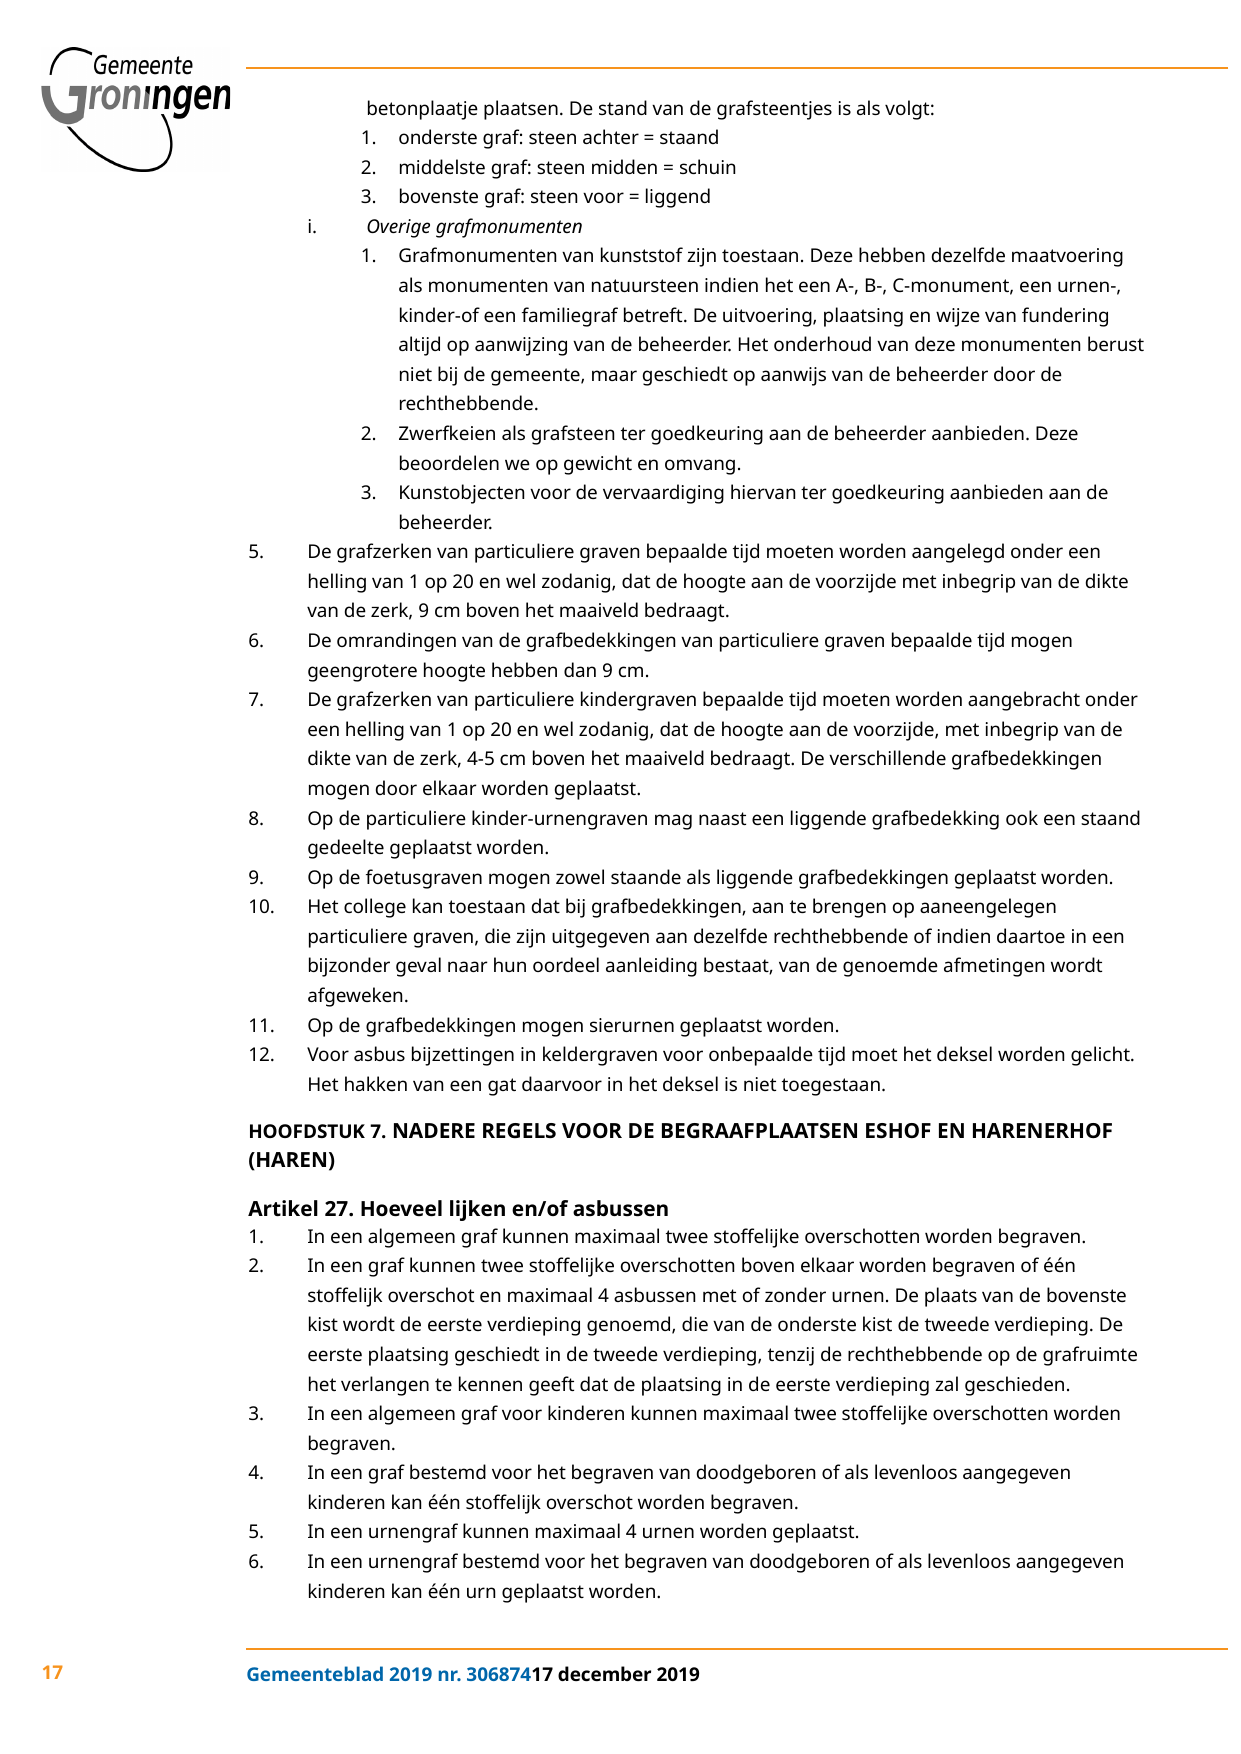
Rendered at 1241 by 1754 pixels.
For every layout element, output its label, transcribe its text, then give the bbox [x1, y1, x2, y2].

text Artikel 27. Hoeveel lijken en/of asbussen [248, 1194, 1152, 1223]
list bovenste graf: steen voor = liggend [361, 183, 1152, 209]
list In een graf kunnen twee stoffelijke overschotten boven elkaar worden begraven of één stoffelijk overschot en maximaal 4 asbussen met of zonder urnen. De plaats van de bovenste kist wordt de eerste verdieping genoemd, die van de onderste kist de tweede verdieping. De eerste plaatsing geschiedt in de tweede verdieping, tenzij de rechthebbende op de grafruimte het verlangen te kennen geeft dat de plaatsing in de eerste verdieping zal geschieden. [248, 1252, 1152, 1396]
list middelste graf: steen midden = schuin [361, 154, 1152, 180]
list In een urnengraf kunnen maximaal 4 urnen worden geplaatst. [248, 1519, 1152, 1544]
list betonplaatje plaatsen. De stand van de grafsteentjes is als volgt: [307, 95, 1152, 121]
list De grafzerken van particuliere kindergraven bepaalde tijd moeten worden aangebracht onder een helling van 1 op 20 en wel zodanig, dat de hoogte aan de voorzijde, met inbegrip van de dikte van de zerk, 4-5 cm boven het maaiveld bedraagt. De verschillende grafbedekkingen mogen door elkaar worden geplaatst. [248, 686, 1152, 801]
list Op de foetusgraven mogen zowel staande als liggende grafbedekkingen geplaatst worden. [248, 864, 1152, 890]
list De grafzerken van particuliere graven bepaalde tijd moeten worden aangelegd onder een helling van 1 op 20 en wel zodanig, dat de hoogte aan de voorzijde met inbegrip van de dikte van de zerk, 9 cm boven het maaiveld bedraagt. [248, 538, 1152, 623]
list In een urnengraf bestemd voor het begraven van doodgeboren of als levenloos aangegeven kinderen kan één urn geplaatst worden. [248, 1548, 1152, 1603]
list Voor asbus bijzettingen in keldergraven voor onbepaalde tijd moet het deksel worden gelicht. Het hakken van een gat daarvoor in het deksel is niet toegestaan. [248, 1041, 1152, 1097]
picture [41, 47, 231, 172]
list In een algemeen graf kunnen maximaal twee stoffelijke overschotten worden begraven. [248, 1223, 1152, 1248]
list Overige grafmonumenten [307, 213, 1152, 239]
text HOOFDSTUK 7. NADERE REGELS VOOR DE BEGRAAFPLAATSEN ESHOF EN HARENERHOF (HAREN) [248, 1117, 1152, 1173]
list onderste graf: steen achter = staand [361, 124, 1152, 150]
list Het college kan toestaan dat bij grafbedekkingen, aan te brengen op aaneengelegen particuliere graven, die zijn uitgegeven aan dezelfde rechthebbende of indien daartoe in een bijzonder geval naar hun oordeel aanleiding bestaat, van de genoemde afmetingen wordt afgeweken. [248, 893, 1152, 1008]
list Grafmonumenten van kunststof zijn toestaan. Deze hebben dezelfde maatvoering als monumenten van natuursteen indien het een A-, B-, C-monument, een urnen-, kinder-of een familiegraf betreft. De uitvoering, plaatsing en wijze van fundering altijd op aanwijzing van de beheerder. Het onderhoud van deze monumenten berust niet bij de gemeente, maar geschiedt op aanwijs van de beheerder door de rechthebbende. [361, 243, 1152, 416]
list Op de particuliere kinder-urnengraven mag naast een liggende grafbedekking ook een staand gedeelte geplaatst worden. [248, 805, 1152, 860]
list In een graf bestemd voor het begraven van doodgeboren of als levenloos aangegeven kinderen kan één stoffelijk overschot worden begraven. [248, 1459, 1152, 1515]
list De omrandingen van de grafbedekkingen van particuliere graven bepaalde tijd mogen geengrotere hoogte hebben dan 9 cm. [248, 627, 1152, 683]
list In een algemeen graf voor kinderen kunnen maximaal twee stoffelijke overschotten worden begraven. [248, 1400, 1152, 1456]
list Zwerfkeien als grafsteen ter goedkeuring aan de beheerder aanbieden. Deze beoordelen we op gewicht en omvang. [361, 420, 1152, 476]
list Kunstobjecten voor de vervaardiging hiervan ter goedkeuring aanbieden aan de beheerder. [361, 479, 1152, 535]
list Op de grafbedekkingen mogen sierurnen geplaatst worden. [248, 1012, 1152, 1038]
